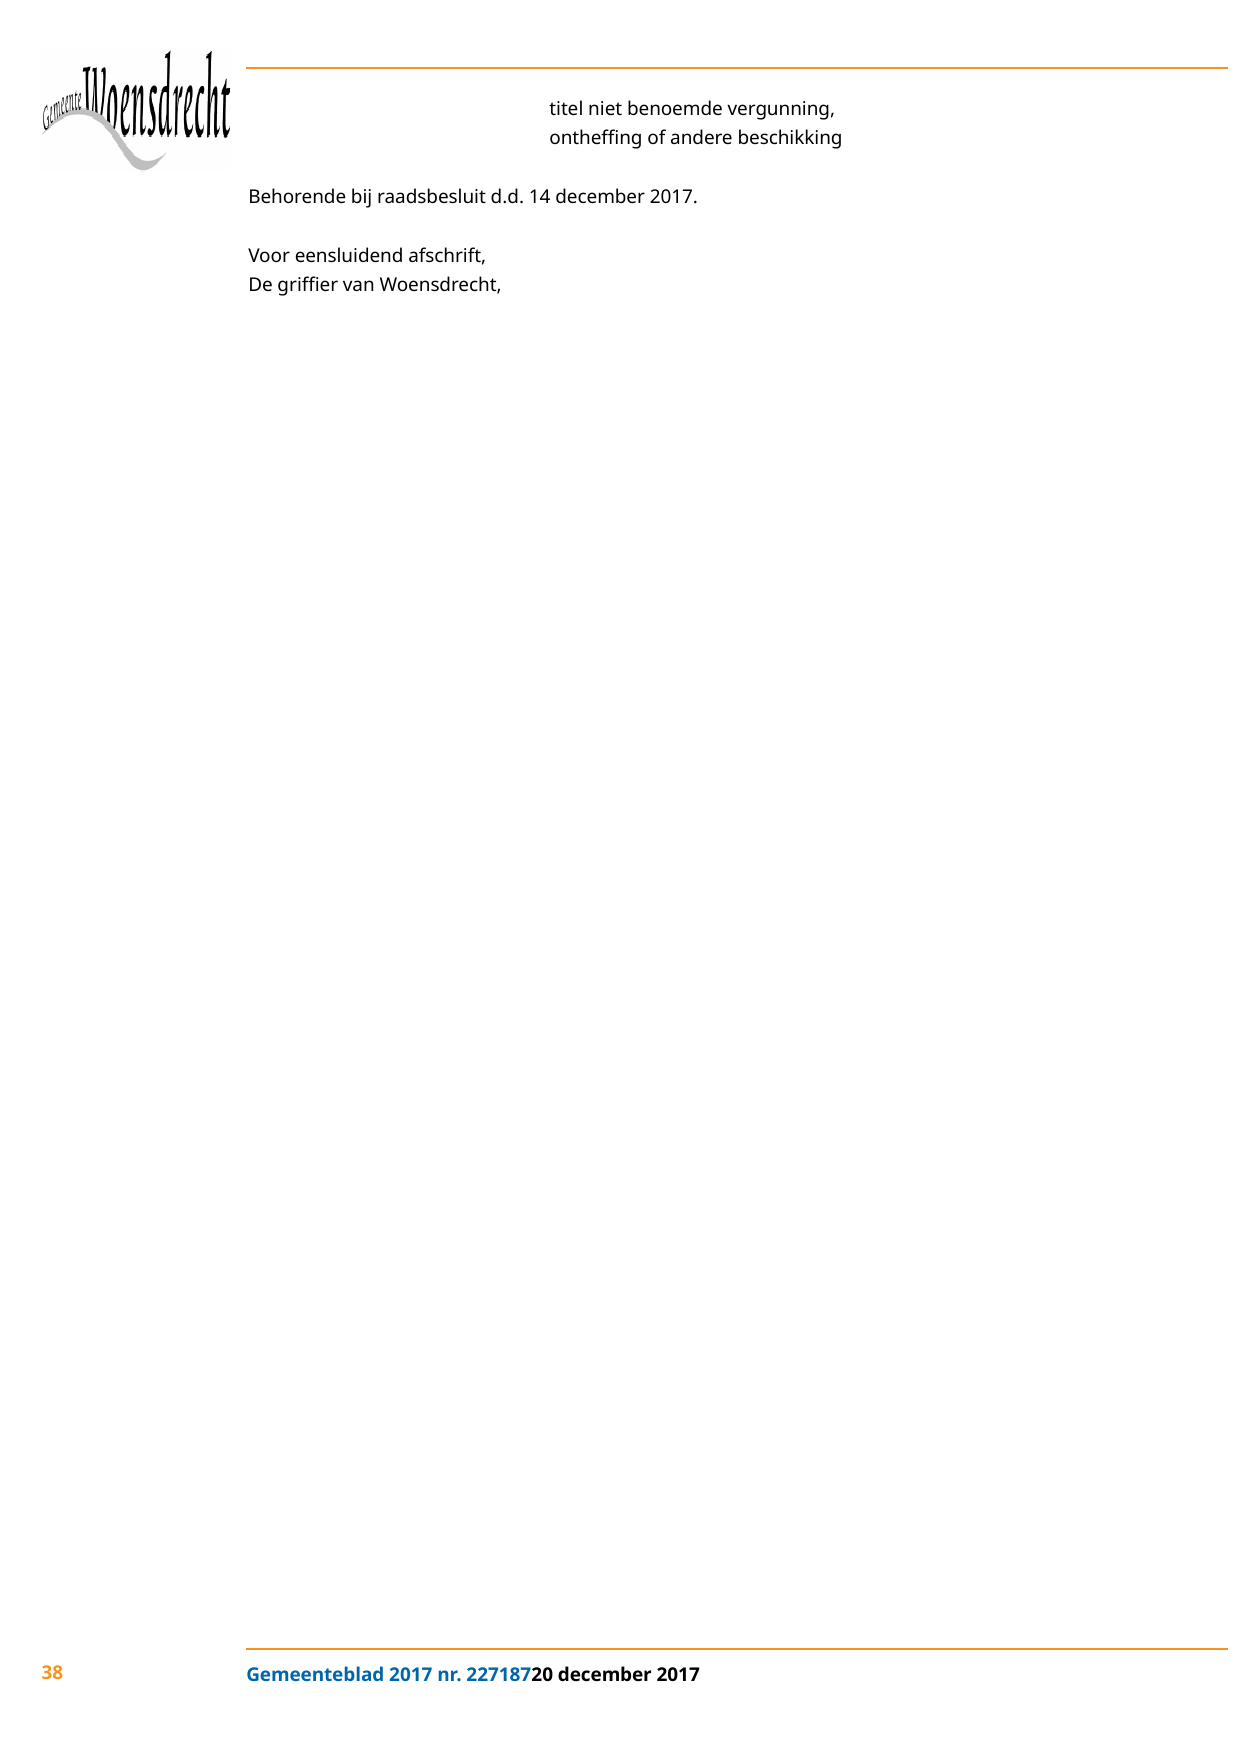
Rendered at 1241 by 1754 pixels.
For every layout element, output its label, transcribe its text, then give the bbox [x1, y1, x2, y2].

table_header [850, 95, 1152, 150]
table_header [248, 95, 549, 150]
picture [41, 47, 231, 172]
text De griffier van Woensdrecht, [248, 272, 1152, 297]
text Behorende bij raadsbesluit d.d. 14 december 2017. [248, 183, 1152, 209]
text Voor eensluidend afschrift, [248, 242, 1152, 268]
table_header titel niet benoemde vergunning, ontheffing of andere beschikking [549, 95, 850, 150]
